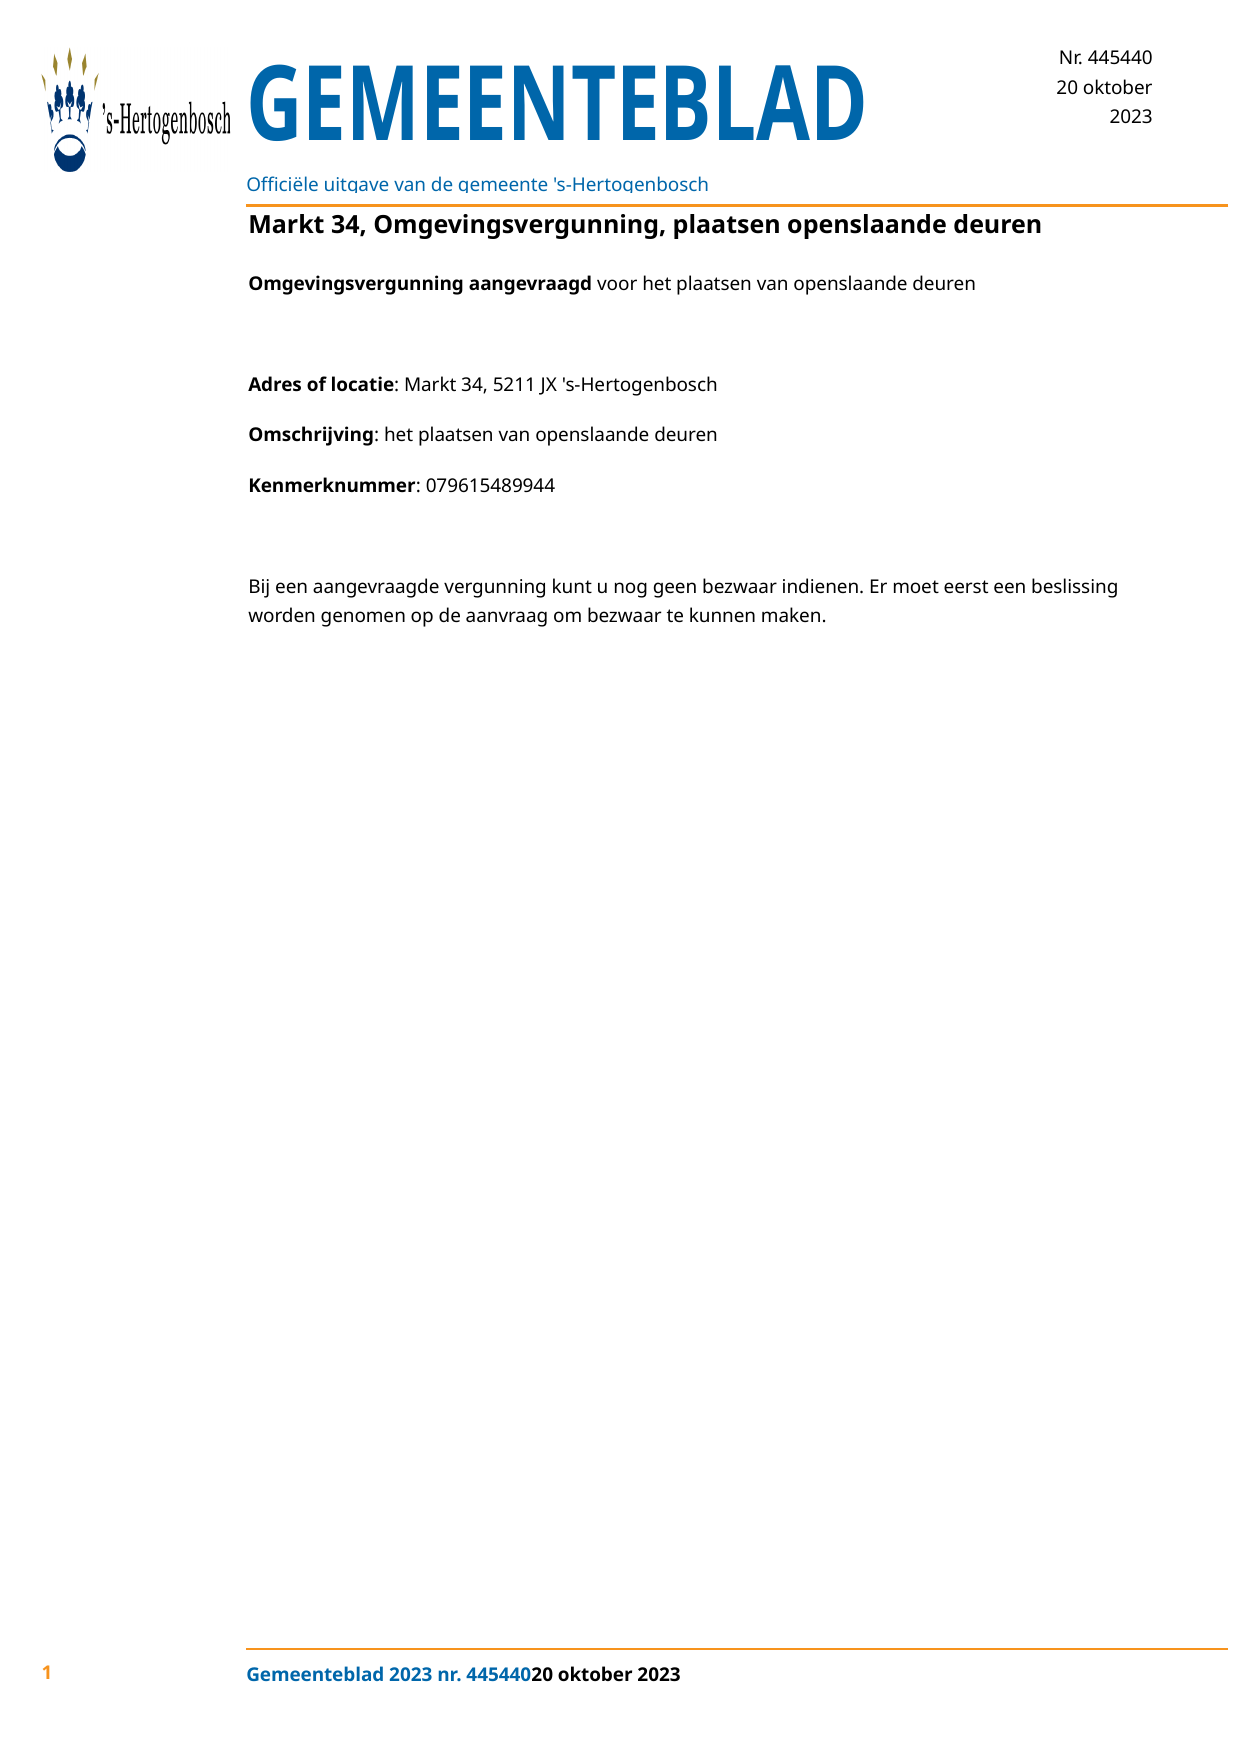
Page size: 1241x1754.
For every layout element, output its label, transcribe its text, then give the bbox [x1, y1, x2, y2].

text Bij een aangevraagde vergunning kunt u nog geen bezwaar indienen. Er moet eerst een beslissing worden genomen op de aanvraag om bezwaar te kunnen maken. [248, 573, 1152, 628]
text Omgevingsvergunning aangevraagd voor het plaatsen van openslaande deuren [248, 270, 1152, 296]
text Kenmerknummer: 079615489944 [248, 472, 1152, 498]
picture [41, 47, 231, 172]
text Adres of locatie: Markt 34, 5211 JX 's-Hertogenbosch [248, 371, 1152, 397]
text Markt 34, Omgevingsvergunning, plaatsen openslaande deuren [248, 207, 1152, 241]
text Omschrijving: het plaatsen van openslaande deuren [248, 422, 1152, 447]
